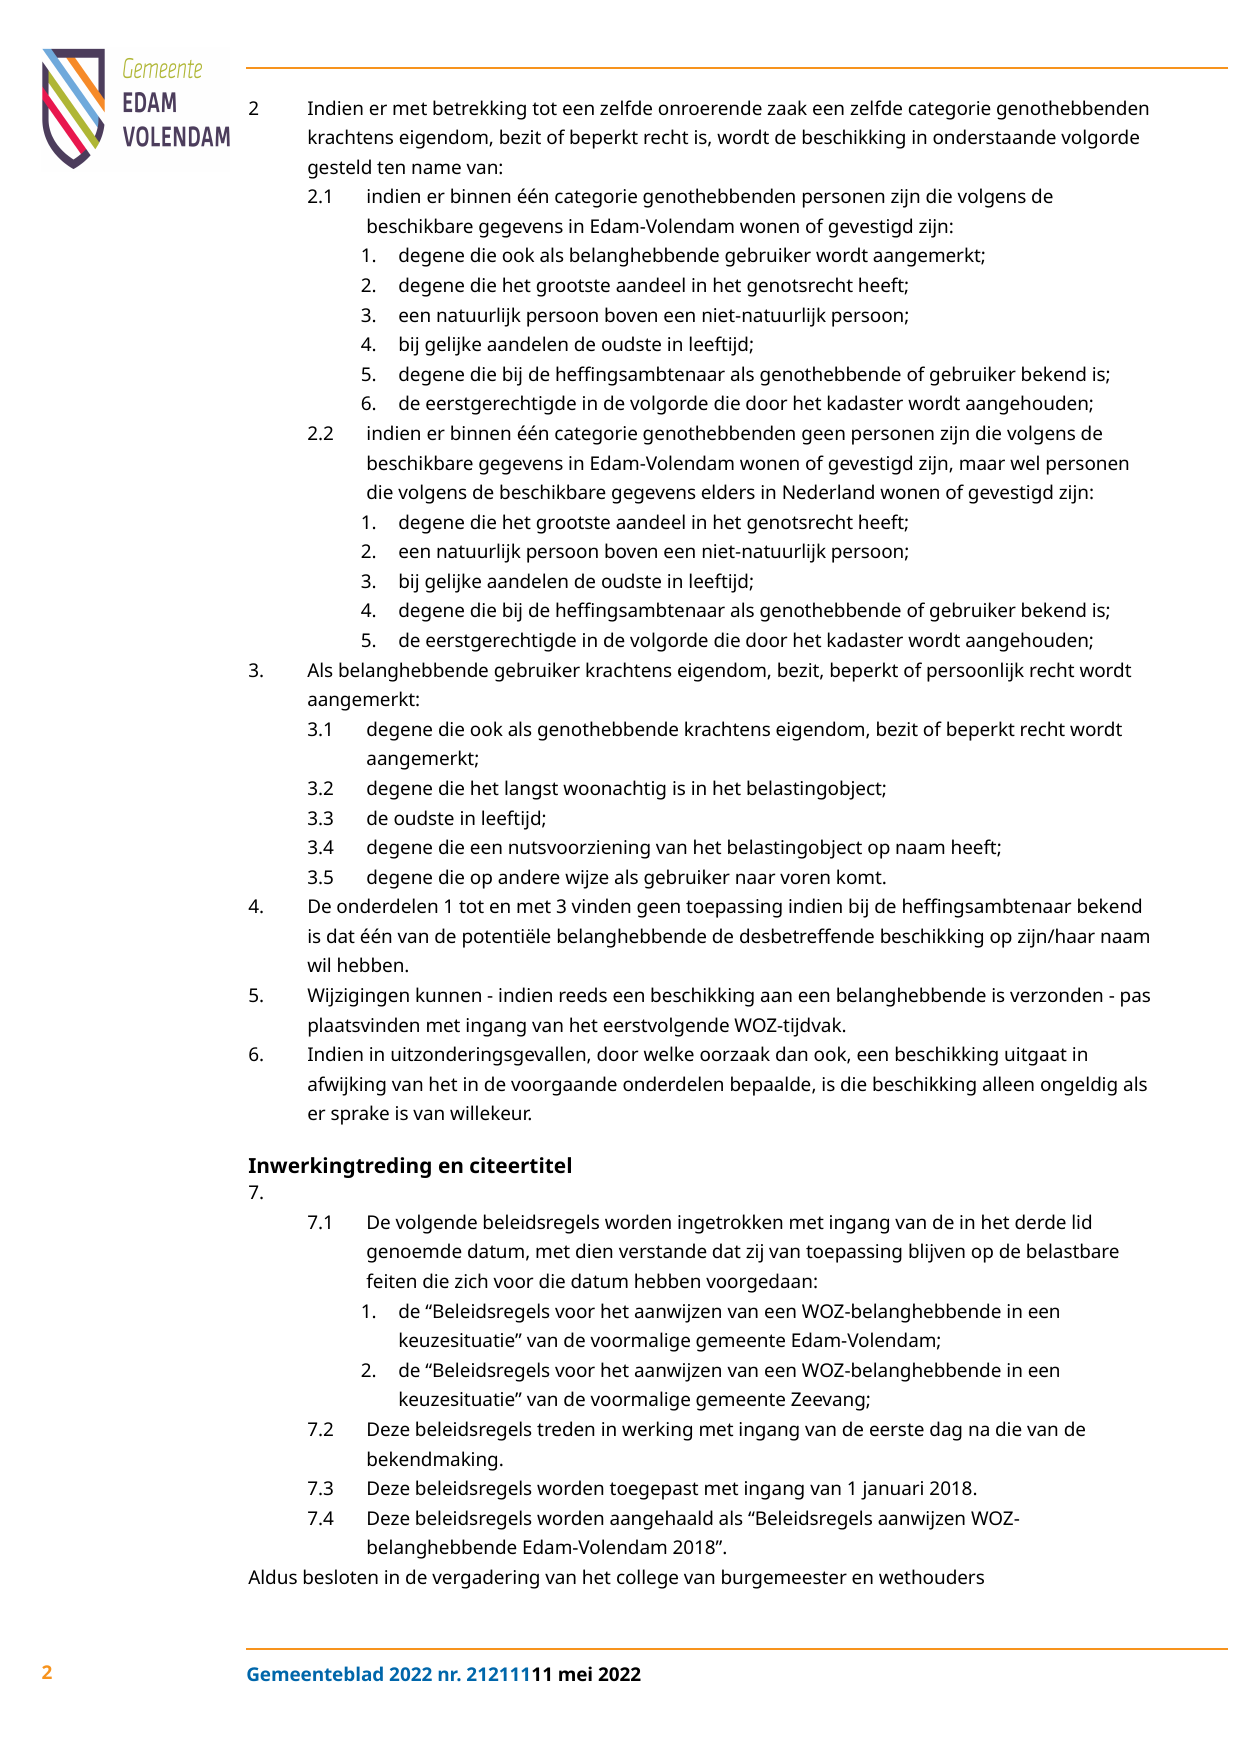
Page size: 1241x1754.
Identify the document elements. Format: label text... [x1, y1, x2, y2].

list Deze beleidsregels treden in werking met ingang van de eerste dag na die van de bekendmaking. [307, 1416, 1152, 1471]
list degene die op andere wijze als gebruiker naar voren komt. [307, 864, 1152, 890]
list degene die ook als belanghebbende gebruiker wordt aangemerkt; [361, 243, 1152, 268]
list De onderdelen 1 tot en met 3 vinden geen toepassing indien bij de heffingsambtenaar bekend is dat één van de potentiële belanghebbende de desbetreffende beschikking op zijn/haar naam wil hebben. [248, 893, 1152, 978]
list een natuurlijk persoon boven een niet-natuurlijk persoon; [361, 538, 1152, 564]
list degene die bij de heffingsambtenaar als genothebbende of gebruiker bekend is; [361, 598, 1152, 623]
list De volgende beleidsregels worden ingetrokken met ingang van de in het derde lid genoemde datum, met dien verstande dat zij van toepassing blijven op de belastbare feiten die zich voor die datum hebben voorgedaan: [307, 1209, 1152, 1294]
text Inwerkingtreding en citeertitel [248, 1151, 1152, 1179]
list degene die het langst woonachtig is in het belastingobject; [307, 775, 1152, 801]
list bij gelijke aandelen de oudste in leeftijd; [361, 568, 1152, 594]
list Wijzigingen kunnen - indien reeds een beschikking aan een belanghebbende is verzonden - pas plaatsvinden met ingang van het eerstvolgende WOZ-tijdvak. [248, 982, 1152, 1038]
list degene die een nutsvoorziening van het belastingobject op naam heeft; [307, 834, 1152, 860]
list Indien in uitzonderingsgevallen, door welke oorzaak dan ook, een beschikking uitgaat in afwijking van het in de voorgaande onderdelen bepaalde, is die beschikking alleen ongeldig als er sprake is van willekeur. [248, 1041, 1152, 1126]
list Deze beleidsregels worden toegepast met ingang van 1 januari 2018. [307, 1475, 1152, 1501]
list Deze beleidsregels worden aangehaald als “Beleidsregels aanwijzen WOZ-belanghebbende Edam-Volendam 2018”. [307, 1505, 1152, 1560]
list bij gelijke aandelen de oudste in leeftijd; [361, 331, 1152, 357]
list een natuurlijk persoon boven een niet-natuurlijk persoon; [361, 302, 1152, 328]
picture [41, 47, 231, 172]
list de “Beleidsregels voor het aanwijzen van een WOZ-belanghebbende in een keuzesituatie” van de voormalige gemeente Edam-Volendam; [361, 1298, 1152, 1353]
list indien er binnen één categorie genothebbenden personen zijn die volgens de beschikbare gegevens in Edam-Volendam wonen of gevestigd zijn: [307, 183, 1152, 239]
list degene die het grootste aandeel in het genotsrecht heeft; [361, 509, 1152, 535]
list indien er binnen één categorie genothebbenden geen personen zijn die volgens de beschikbare gegevens in Edam-Volendam wonen of gevestigd zijn, maar wel personen die volgens de beschikbare gegevens elders in Nederland wonen of gevestigd zijn: [307, 420, 1152, 505]
text Aldus besloten in de vergadering van het college van burgemeester en wethouders [248, 1564, 1152, 1590]
list Indien er met betrekking tot een zelfde onroerende zaak een zelfde categorie genothebbenden krachtens eigendom, bezit of beperkt recht is, wordt de beschikking in onderstaande volgorde gesteld ten name van: [248, 95, 1152, 180]
list de oudste in leeftijd; [307, 805, 1152, 831]
list de “Beleidsregels voor het aanwijzen van een WOZ-belanghebbende in een keuzesituatie” van de voormalige gemeente Zeevang; [361, 1357, 1152, 1412]
list de eerstgerechtigde in de volgorde die door het kadaster wordt aangehouden; [361, 391, 1152, 416]
list de eerstgerechtigde in de volgorde die door het kadaster wordt aangehouden; [361, 627, 1152, 653]
list degene die bij de heffingsambtenaar als genothebbende of gebruiker bekend is; [361, 361, 1152, 387]
list Als belanghebbende gebruiker krachtens eigendom, bezit, beperkt of persoonlijk recht wordt aangemerkt: [248, 657, 1152, 712]
list degene die ook als genothebbende krachtens eigendom, bezit of beperkt recht wordt aangemerkt; [307, 716, 1152, 771]
list degene die het grootste aandeel in het genotsrecht heeft; [361, 272, 1152, 298]
